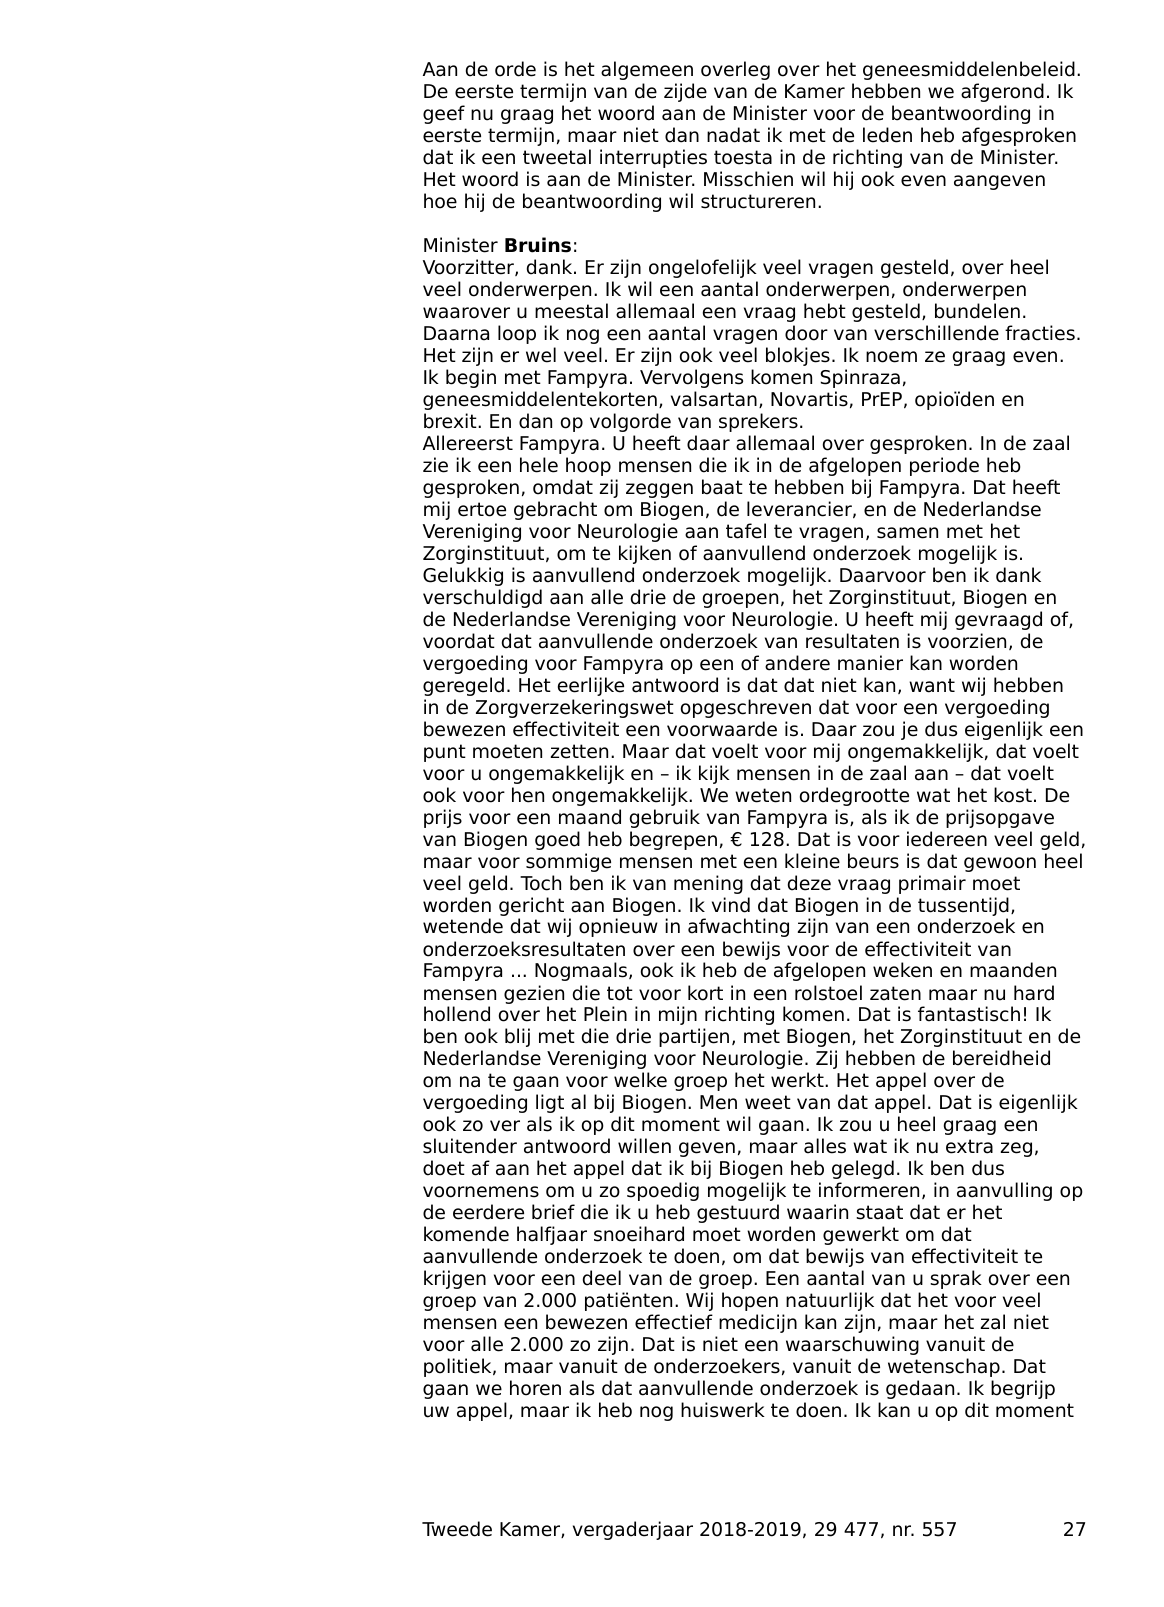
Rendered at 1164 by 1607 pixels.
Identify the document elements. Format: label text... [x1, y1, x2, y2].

text Aan de orde is het algemeen overleg over het geneesmiddelenbeleid. De eerste termijn van de zijde van de Kamer hebben we afgerond. Ik geef nu graag het woord aan de Minister voor de beantwoording in eerste termijn, maar niet dan nadat ik met de leden heb afgesproken dat ik een tweetal interrupties toesta in de richting van de Minister. Het woord is aan de Minister. Misschien wil hij ook even aangeven hoe hij de beantwoording wil structureren. [422, 59, 1087, 213]
text Voorzitter, dank. Er zijn ongelofelijk veel vragen gesteld, over heel veel onderwerpen. Ik wil een aantal onderwerpen, onderwerpen waarover u meestal allemaal een vraag hebt gesteld, bundelen. Daarna loop ik nog een aantal vragen door van verschillende fracties. Het zijn er wel veel. Er zijn ook veel blokjes. Ik noem ze graag even. Ik begin met Fampyra. Vervolgens komen Spinraza, geneesmiddelentekorten, valsartan, Novartis, PrEP, opioïden en brexit. En dan op volgorde van sprekers. [422, 257, 1087, 433]
text Allereerst Fampyra. U heeft daar allemaal over gesproken. In de zaal zie ik een hele hoop mensen die ik in de afgelopen periode heb gesproken, omdat zij zeggen baat te hebben bij Fampyra. Dat heeft mij ertoe gebracht om Biogen, de leverancier, en de Nederlandse Vereniging voor Neurologie aan tafel te vragen, samen met het Zorginstituut, om te kijken of aanvullend onderzoek mogelijk is. Gelukkig is aanvullend onderzoek mogelijk. Daarvoor ben ik dank verschuldigd aan alle drie de groepen, het Zorginstituut, Biogen en de Nederlandse Vereniging voor Neurologie. U heeft mij gevraagd of, voordat dat aanvullende onderzoek van resultaten is voorzien, de vergoeding voor Fampyra op een of andere manier kan worden geregeld. Het eerlijke antwoord is dat dat niet kan, want wij hebben in de Zorgverzekeringswet opgeschreven dat voor een vergoeding bewezen effectiviteit een voorwaarde is. Daar zou je dus eigenlijk een punt moeten zetten. Maar dat voelt voor mij ongemakkelijk, dat voelt voor u ongemakkelijk en – ik kijk mensen in de zaal aan – dat voelt ook voor hen ongemakkelijk. We weten ordegrootte wat het kost. De prijs voor een maand gebruik van Fampyra is, als ik de prijsopgave van Biogen goed heb begrepen, € 128. Dat is voor iedereen veel geld, maar voor sommige mensen met een kleine beurs is dat gewoon heel veel geld. Toch ben ik van mening dat deze vraag primair moet worden gericht aan Biogen. Ik vind dat Biogen in de tussentijd, wetende dat wij opnieuw in afwachting zijn van een onderzoek en onderzoeksresultaten over een bewijs voor de effectiviteit van Fampyra ... Nogmaals, ook ik heb de afgelopen weken en maanden mensen gezien die tot voor kort in een rolstoel zaten maar nu hard hollend over het Plein in mijn richting komen. Dat is fantastisch! Ik ben ook blij met die drie partijen, met Biogen, het Zorginstituut en de Nederlandse Vereniging voor Neurologie. Zij hebben de bereidheid om na te gaan voor welke groep het werkt. Het appel over de vergoeding ligt al bij Biogen. Men weet van dat appel. Dat is eigenlijk ook zo ver als ik op dit moment wil gaan. Ik zou u heel graag een sluitender antwoord willen geven, maar alles wat ik nu extra zeg, doet af aan het appel dat ik bij Biogen heb gelegd. Ik ben dus voornemens om u zo spoedig mogelijk te informeren, in aanvulling op de eerdere brief die ik u heb gestuurd waarin staat dat er het komende halfjaar snoeihard moet worden gewerkt om dat aanvullende onderzoek te doen, om dat bewijs van effectiviteit te krijgen voor een deel van de groep. Een aantal van u sprak over een groep van 2.000 patiënten. Wij hopen natuurlijk dat het voor veel mensen een bewezen effectief medicijn kan zijn, maar het zal niet voor alle 2.000 zo zijn. Dat is niet een waarschuwing vanuit de politiek, maar vanuit de onderzoekers, vanuit de wetenschap. Dat gaan we horen als dat aanvullende onderzoek is gedaan. Ik begrijp uw appel, maar ik heb nog huiswerk te doen. Ik kan u op dit moment [422, 433, 1087, 1422]
text Minister Bruins: [422, 235, 1087, 257]
